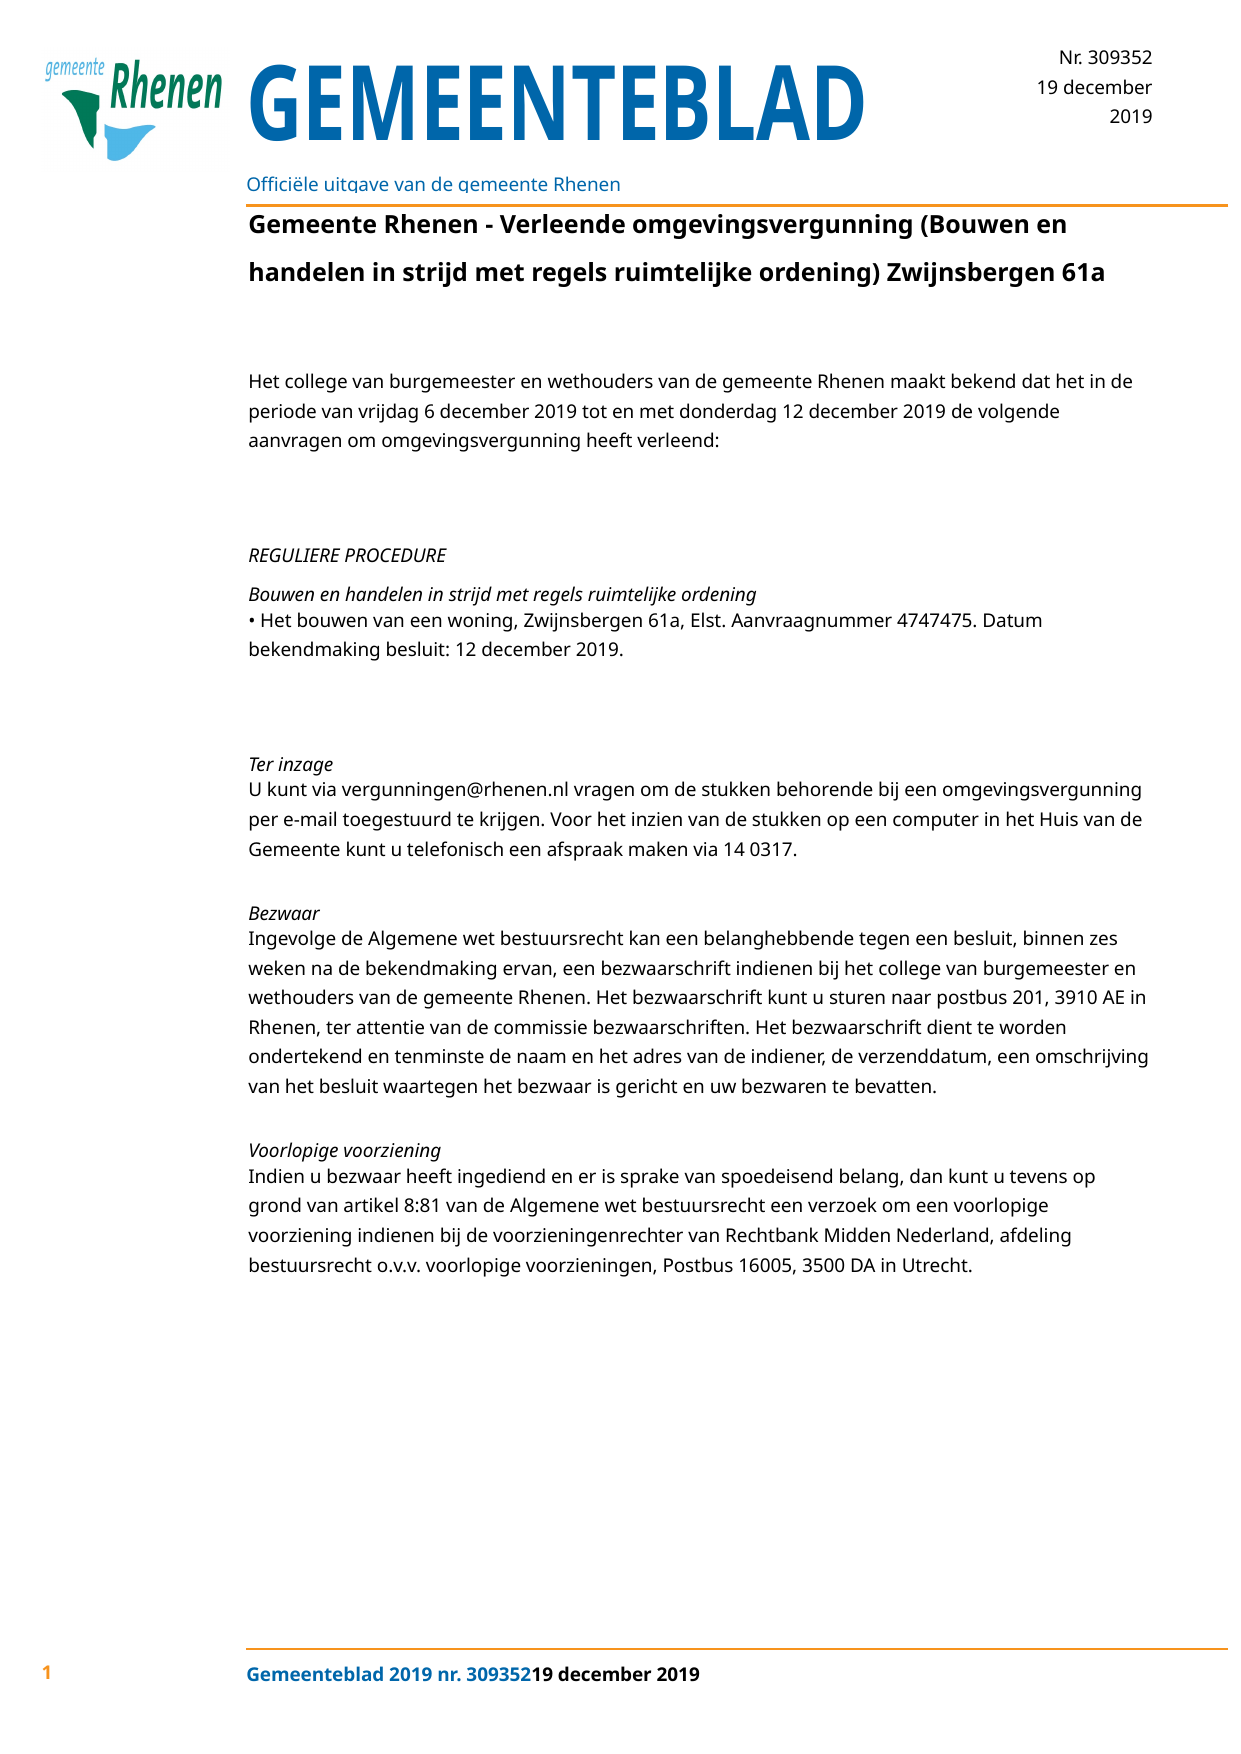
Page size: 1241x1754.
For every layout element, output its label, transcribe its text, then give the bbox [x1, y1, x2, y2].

picture [41, 47, 231, 172]
text REGULIERE PROCEDURE [248, 542, 1152, 568]
text U kunt via vergunningen@rhenen.nl vragen om de stukken behorende bij een omgevingsvergunning per e-mail toegestuurd te krijgen. Voor het inzien van de stukken op een computer in het Huis van de Gemeente kunt u telefonisch een afspraak maken via 14 0317. [248, 777, 1152, 861]
text Voorlopige voorziening [248, 1137, 1152, 1163]
text Bouwen en handelen in strijd met regels ruimtelijke ordening [248, 581, 1152, 607]
text • Het bouwen van een woning, Zwijnsbergen 61a, Elst. Aanvraagnummer 4747475. Datum bekendmaking besluit: 12 december 2019. [248, 607, 1152, 662]
text Indien u bezwaar heeft ingediend en er is sprake van spoedeisend belang, dan kunt u tevens op grond van artikel 8:81 van de Algemene wet bestuursrecht een verzoek om een voorlopige voorziening indienen bij de voorzieningenrechter van Rechtbank Midden Nederland, afdeling bestuursrecht o.v.v. voorlopige voorzieningen, Postbus 16005, 3500 DA in Utrecht. [248, 1163, 1152, 1277]
text Ter inzage [248, 751, 1152, 777]
text Gemeente Rhenen - Verleende omgevingsvergunning (Bouwen en handelen in strijd met regels ruimtelijke ordening) Zwijnsbergen 61a [248, 207, 1152, 288]
text Bezwaar [248, 900, 1152, 925]
text Het college van burgemeester en wethouders van de gemeente Rhenen maakt bekend dat het in de periode van vrijdag 6 december 2019 tot en met donderdag 12 december 2019 de volgende aanvragen om omgevingsvergunning heeft verleend: [248, 368, 1152, 453]
text Ingevolge de Algemene wet bestuursrecht kan een belanghebbende tegen een besluit, binnen zes weken na de bekendmaking ervan, een bezwaarschrift indienen bij het college van burgemeester en wethouders van de gemeente Rhenen. Het bezwaarschrift kunt u sturen naar postbus 201, 3910 AE in Rhenen, ter attentie van de commissie bezwaarschriften. Het bezwaarschrift dient te worden ondertekend en tenminste de naam en het adres van de indiener, de verzenddatum, een omschrijving van het besluit waartegen het bezwaar is gericht en uw bezwaren te bevatten. [248, 925, 1152, 1099]
